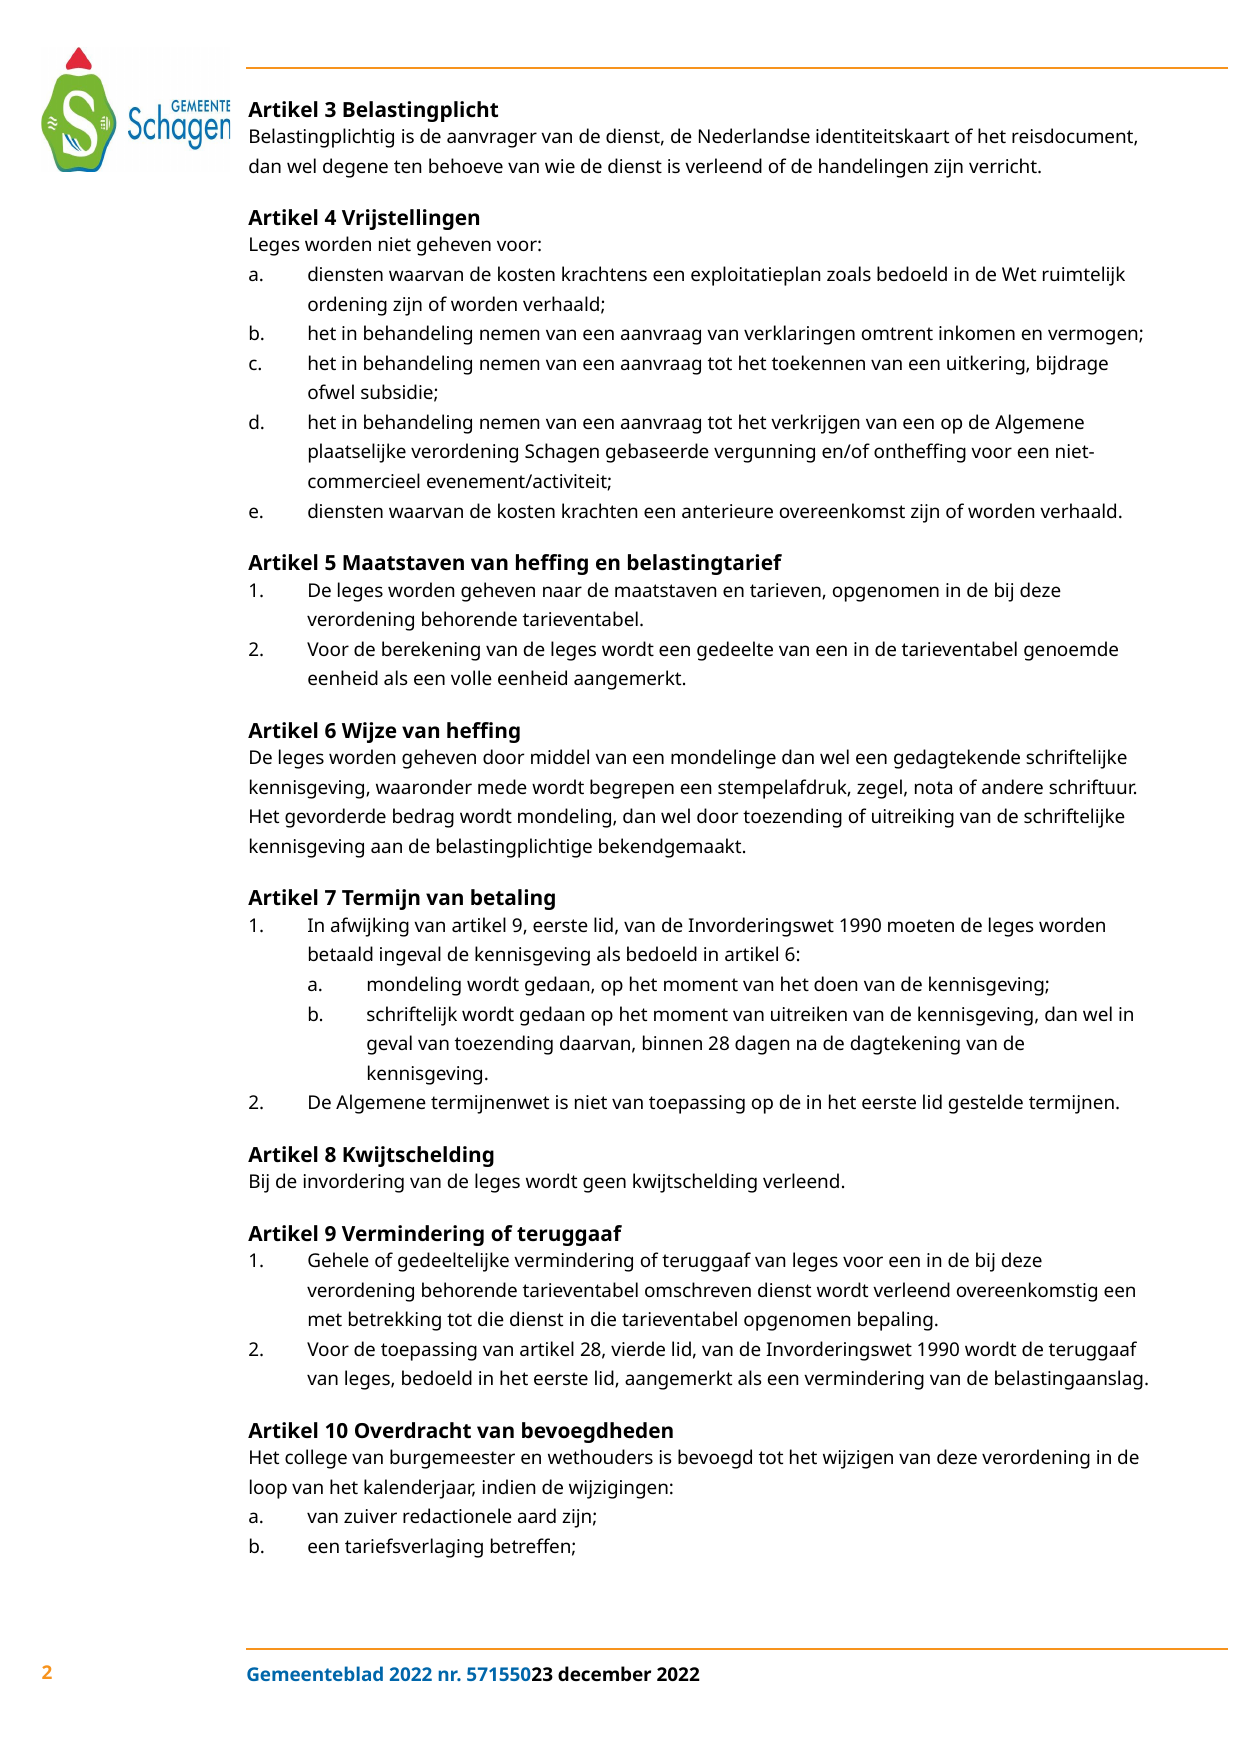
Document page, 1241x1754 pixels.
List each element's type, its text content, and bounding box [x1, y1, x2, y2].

text Artikel 6 Wijze van heffing [248, 716, 1152, 744]
picture [41, 47, 231, 172]
text Artikel 7 Termijn van betaling [248, 883, 1152, 912]
text Artikel 10 Overdracht van bevoegdheden [248, 1416, 1152, 1444]
list Voor de toepassing van artikel 28, vierde lid, van de Invorderingswet 1990 wordt de teruggaaf van leges, bedoeld in het eerste lid, aangemerkt als een vermindering van de belastingaanslag. [248, 1336, 1152, 1391]
list diensten waarvan de kosten krachten een anterieure overeenkomst zijn of worden verhaald. [248, 498, 1152, 524]
list een tariefsverlaging betreffen; [248, 1533, 1152, 1559]
list schriftelijk wordt gedaan op het moment van uitreiken van de kennisgeving, dan wel in geval van toezending daarvan, binnen 28 dagen na de dagtekening van de kennisgeving. [307, 1001, 1152, 1086]
text Artikel 8 Kwijtschelding [248, 1140, 1152, 1168]
text De leges worden geheven door middel van een mondelinge dan wel een gedagtekende schriftelijke kennisgeving, waaronder mede wordt begrepen een stempelafdruk, zegel, nota of andere schriftuur. Het gevorderde bedrag wordt mondeling, dan wel door toezending of uitreiking van de schriftelijke kennisgeving aan de belastingplichtige bekendgemaakt. [248, 744, 1152, 859]
list het in behandeling nemen van een aanvraag tot het toekennen van een uitkering, bijdrage ofwel subsidie; [248, 350, 1152, 405]
list van zuiver redactionele aard zijn; [248, 1503, 1152, 1529]
list De Algemene termijnenwet is niet van toepassing op de in het eerste lid gestelde termijnen. [248, 1089, 1152, 1115]
text Artikel 4 Vrijstellingen [248, 203, 1152, 232]
list het in behandeling nemen van een aanvraag van verklaringen omtrent inkomen en vermogen; [248, 320, 1152, 346]
list In afwijking van artikel 9, eerste lid, van de Invorderingswet 1990 moeten de leges worden betaald ingeval de kennisgeving als bedoeld in artikel 6: [248, 912, 1152, 967]
text Artikel 3 Belastingplicht [248, 95, 1152, 123]
list het in behandeling nemen van een aanvraag tot het verkrijgen van een op de Algemene plaatselijke verordening Schagen gebaseerde vergunning en/of ontheffing voor een niet-commercieel evenement/activiteit; [248, 409, 1152, 494]
text Bij de invordering van de leges wordt geen kwijtschelding verleend. [248, 1168, 1152, 1194]
text Artikel 9 Vermindering of teruggaaf [248, 1219, 1152, 1247]
list De leges worden geheven naar de maatstaven en tarieven, opgenomen in de bij deze verordening behorende tarieventabel. [248, 577, 1152, 632]
text Artikel 5 Maatstaven van heffing en belastingtarief [248, 548, 1152, 577]
list Voor de berekening van de leges wordt een gedeelte van een in de tarieventabel genoemde eenheid als een volle eenheid aangemerkt. [248, 636, 1152, 691]
list mondeling wordt gedaan, op het moment van het doen van de kennisgeving; [307, 971, 1152, 997]
text Belastingplichtig is de aanvrager van de dienst, de Nederlandse identiteitskaart of het reisdocument, dan wel degene ten behoeve van wie de dienst is verleend of de handelingen zijn verricht. [248, 123, 1152, 178]
text Het college van burgemeester en wethouders is bevoegd tot het wijzigen van deze verordening in de loop van het kalenderjaar, indien de wijzigingen: [248, 1444, 1152, 1500]
text Leges worden niet geheven voor: [248, 232, 1152, 257]
list diensten waarvan de kosten krachtens een exploitatieplan zoals bedoeld in de Wet ruimtelijk ordening zijn of worden verhaald; [248, 261, 1152, 317]
list Gehele of gedeeltelijke vermindering of teruggaaf van leges voor een in de bij deze verordening behorende tarieventabel omschreven dienst wordt verleend overeenkomstig een met betrekking tot die dienst in die tarieventabel opgenomen bepaling. [248, 1247, 1152, 1332]
